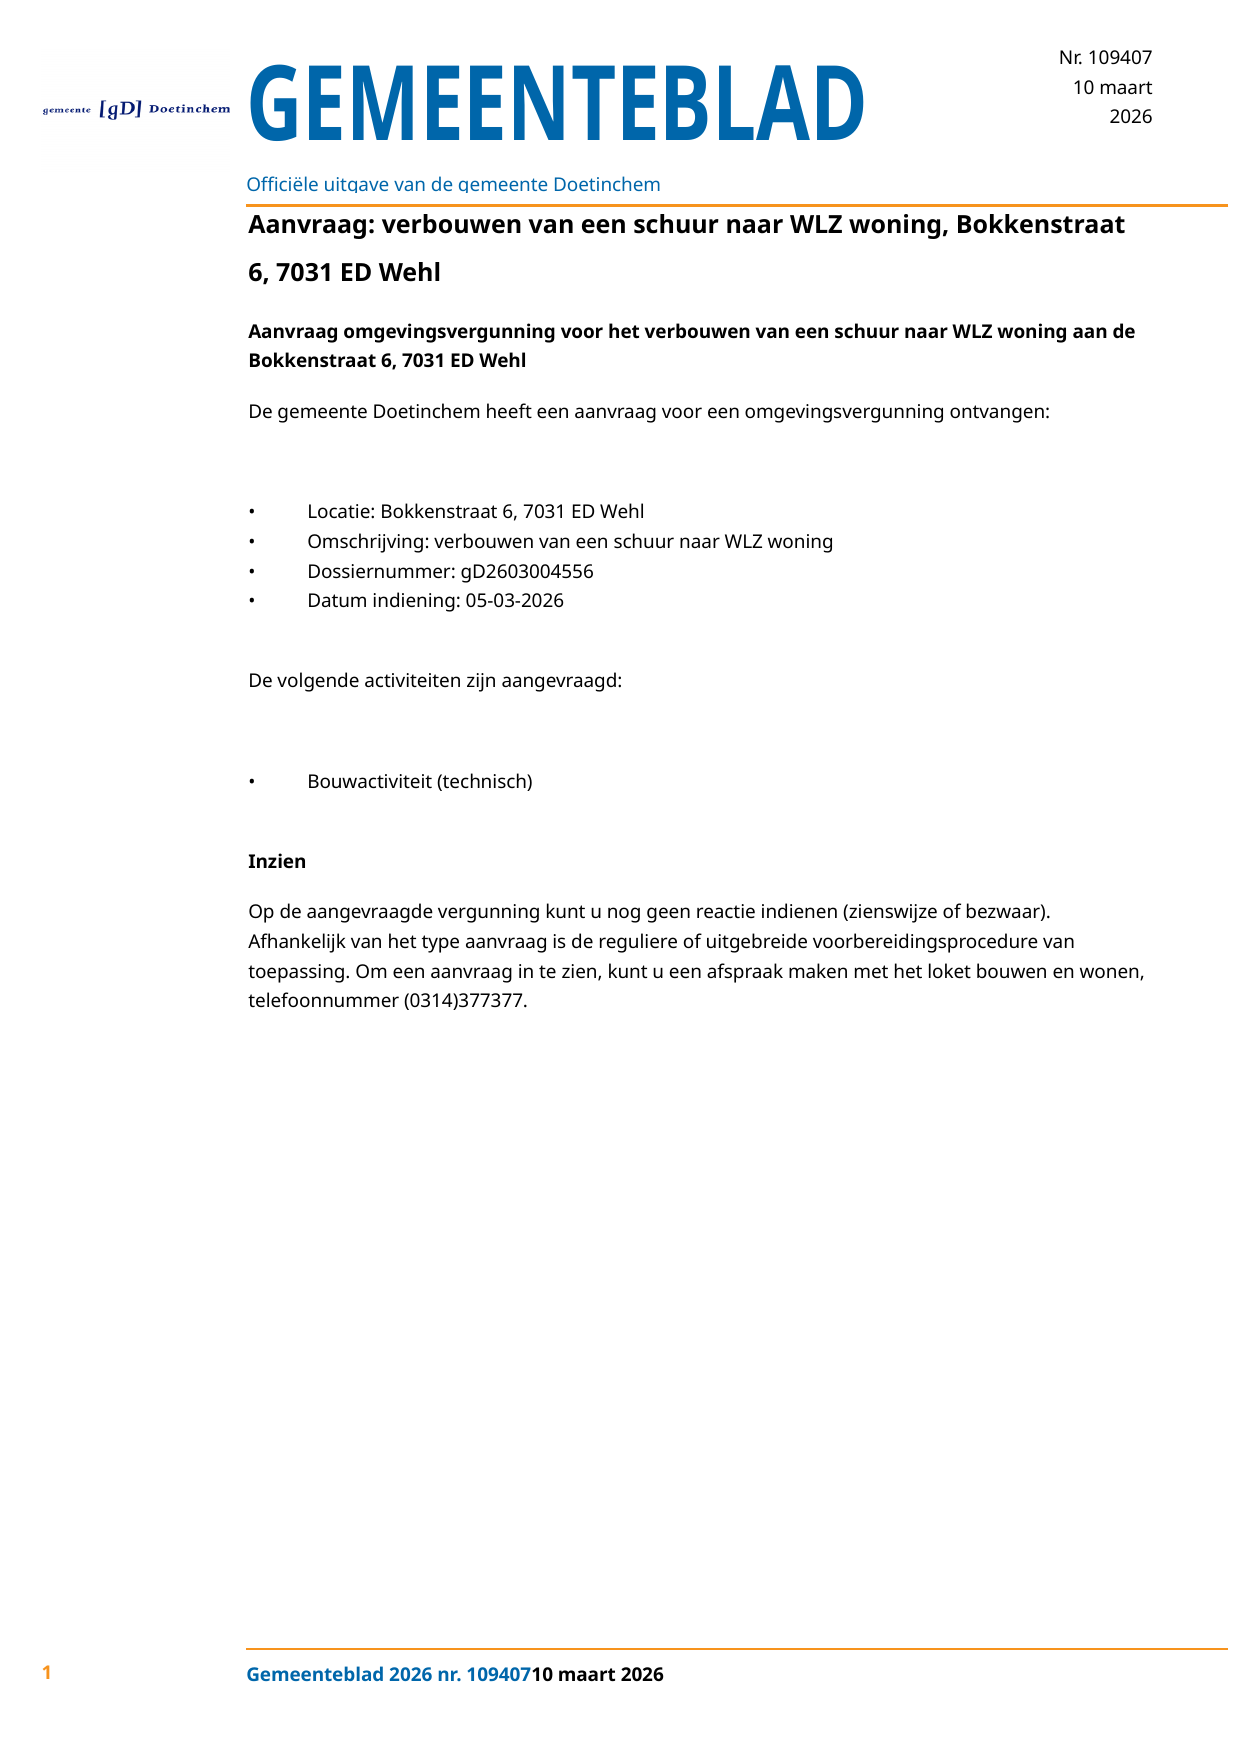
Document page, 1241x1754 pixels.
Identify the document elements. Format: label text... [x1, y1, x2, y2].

text Op de aangevraagde vergunning kunt u nog geen reactie indienen (zienswijze of bezwaar). Afhankelijk van het type aanvraag is de reguliere of uitgebreide voorbereidingsprocedure van toepassing. Om een aanvraag in te zien, kunt u een afspraak maken met het loket bouwen en wonen, telefoonnummer (0314)377377. [248, 899, 1152, 1013]
text De gemeente Doetinchem heeft een aanvraag voor een omgevingsvergunning ontvangen: [248, 398, 1152, 424]
text De volgende activiteiten zijn aangevraagd: [248, 667, 1152, 693]
list Bouwactiviteit (technisch) [248, 768, 1152, 794]
text Aanvraag omgevingsvergunning voor het verbouwen van een schuur naar WLZ woning aan de Bokkenstraat 6, 7031 ED Wehl [248, 318, 1152, 373]
text Inzien [248, 848, 1152, 874]
text Aanvraag: verbouwen van een schuur naar WLZ woning, Bokkenstraat 6, 7031 ED Wehl [248, 207, 1152, 288]
list Omschrijving: verbouwen van een schuur naar WLZ woning [248, 528, 1152, 554]
list Dossiernummer: gD2603004556 [248, 558, 1152, 584]
list Locatie: Bokkenstraat 6, 7031 ED Wehl [248, 499, 1152, 524]
picture [41, 47, 231, 172]
list Datum indiening: 05-03-2026 [248, 587, 1152, 613]
